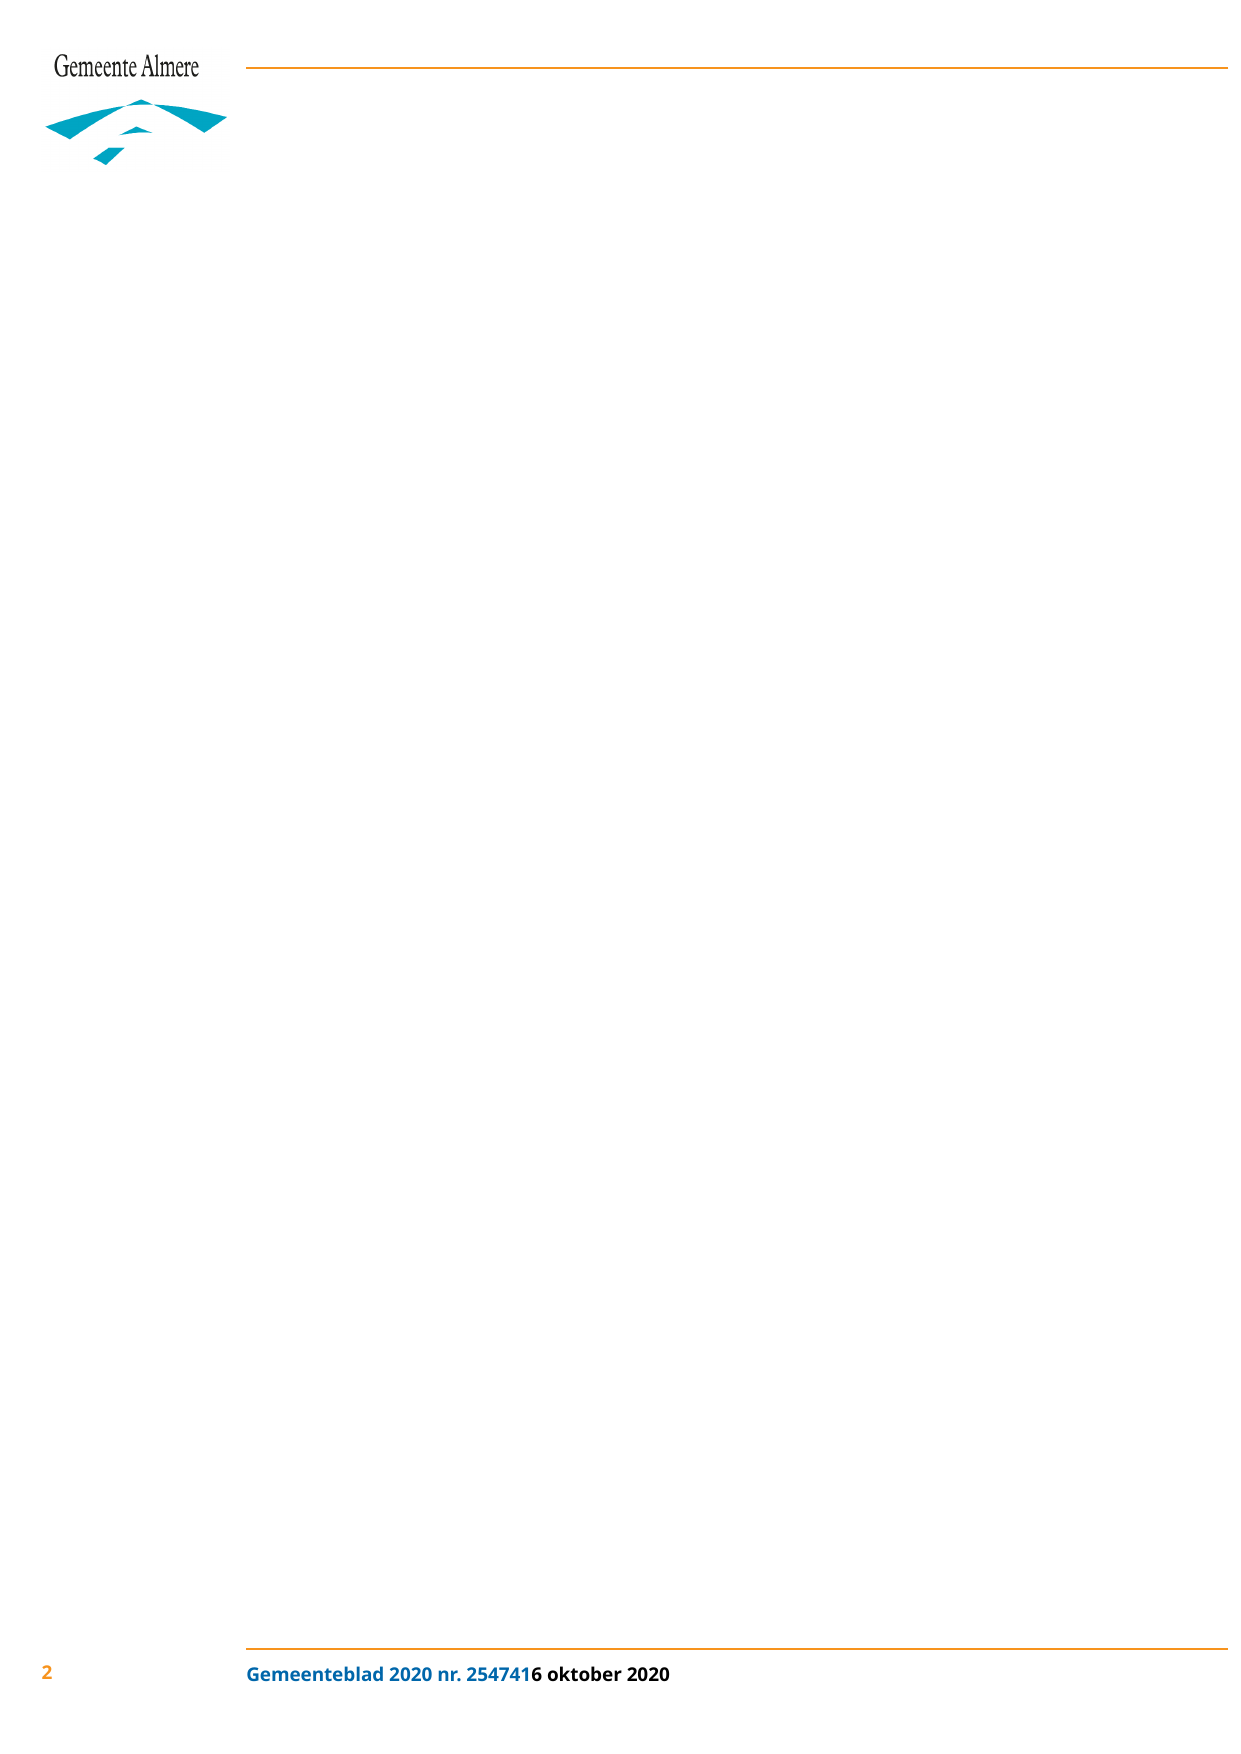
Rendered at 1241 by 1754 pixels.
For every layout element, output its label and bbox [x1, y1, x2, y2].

picture [41, 47, 231, 172]
